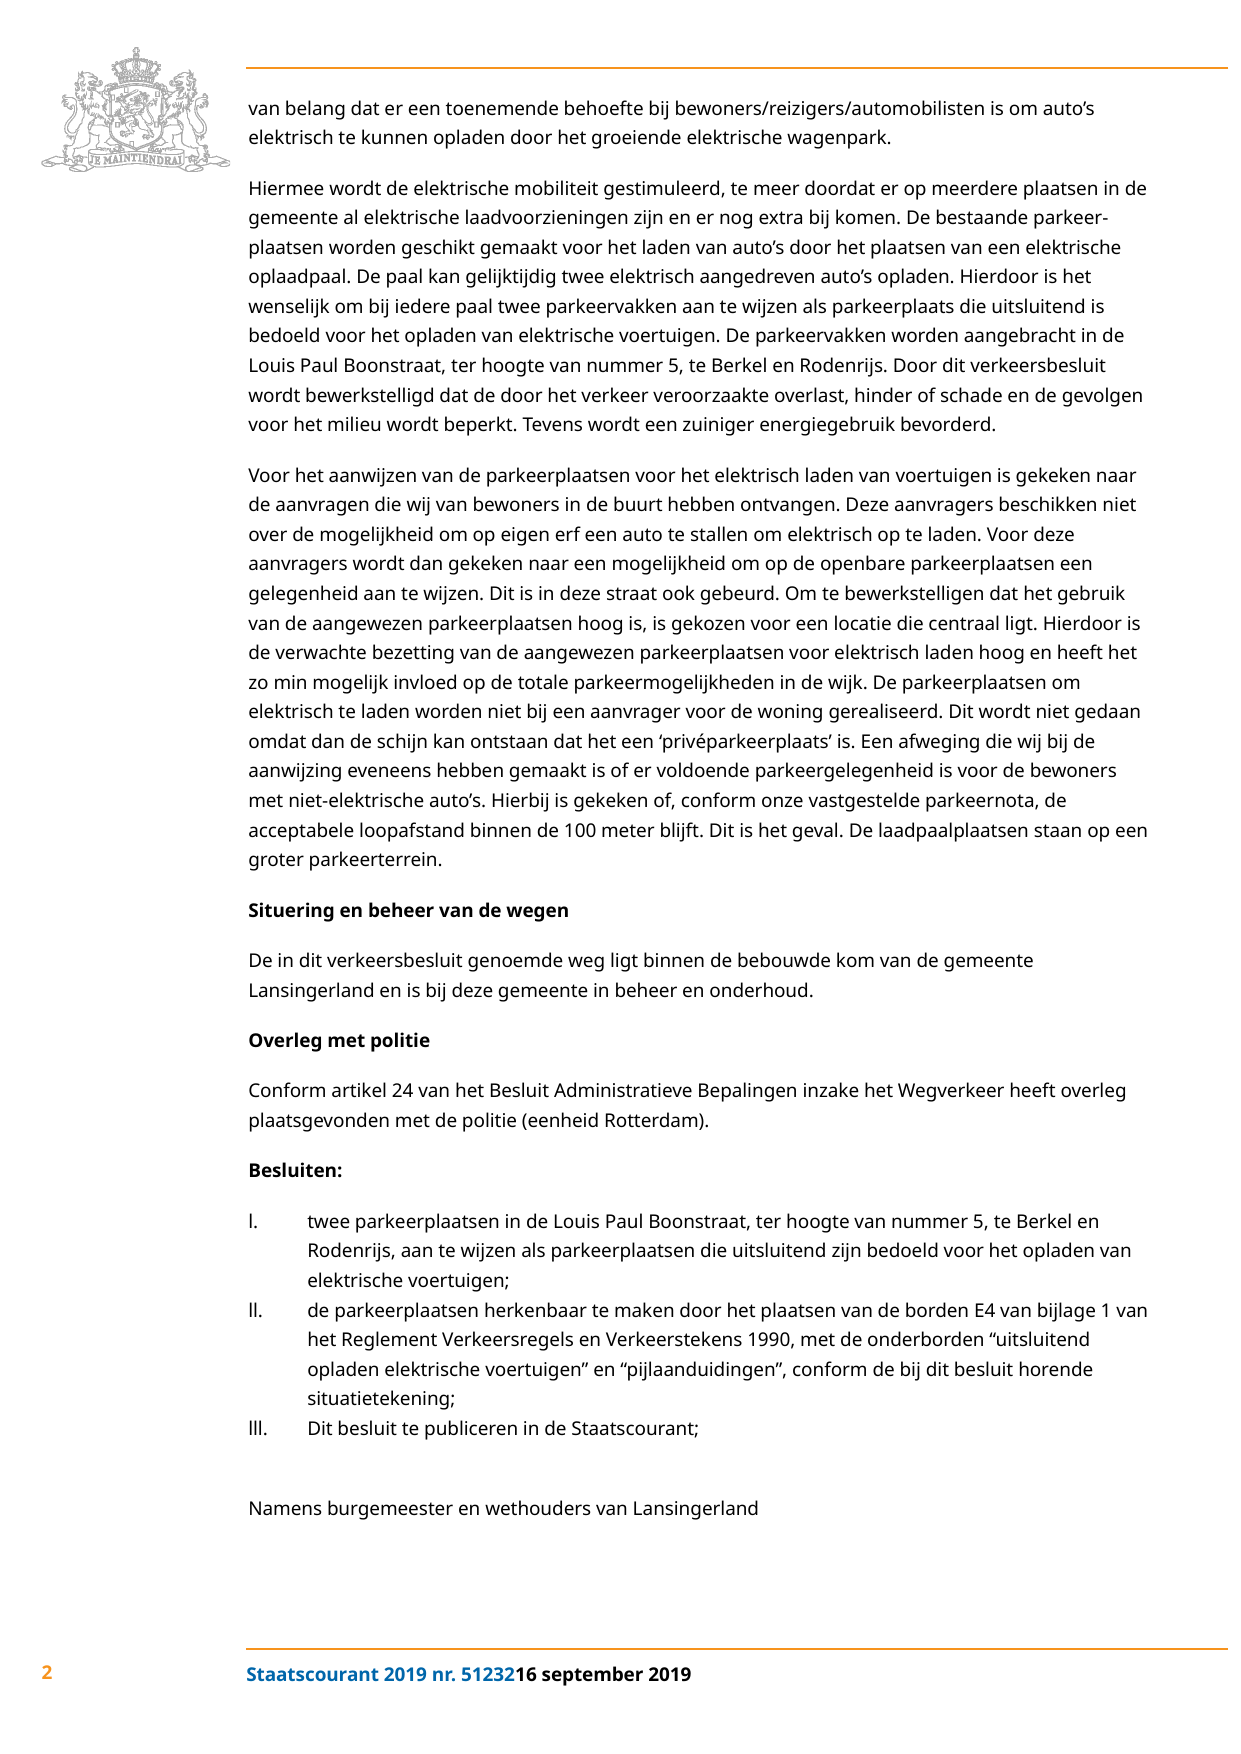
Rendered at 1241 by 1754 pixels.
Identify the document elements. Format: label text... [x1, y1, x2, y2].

text Overleg met politie [248, 1027, 1152, 1053]
text Voor het aanwijzen van de parkeerplaatsen voor het elektrisch laden van voertuigen is gekeken naar de aanvragen die wij van bewoners in de buurt hebben ontvangen. Deze aanvragers beschikken niet over de mogelijkheid om op eigen erf een auto te stallen om elektrisch op te laden. Voor deze aanvragers wordt dan gekeken naar een mogelijkheid om op de openbare parkeerplaatsen een gelegenheid aan te wijzen. Dit is in deze straat ook gebeurd. Om te bewerkstelligen dat het gebruik van de aangewezen parkeerplaatsen hoog is, is gekozen voor een locatie die centraal ligt. Hierdoor is de verwachte bezetting van de aangewezen parkeerplaatsen voor elektrisch laden hoog en heeft het zo min mogelijk invloed op de totale parkeermogelijkheden in de wijk. De parkeerplaatsen om elektrisch te laden worden niet bij een aanvrager voor de woning gerealiseerd. Dit wordt niet gedaan omdat dan de schijn kan ontstaan dat het een ‘privéparkeerplaats’ is. Een afweging die wij bij de aanwijzing eveneens hebben gemaakt is of er voldoende parkeergelegenheid is voor de bewoners met niet-elektrische auto’s. Hierbij is gekeken of, conform onze vastgestelde parkeernota, de acceptabele loopafstand binnen de 100 meter blijft. Dit is het geval. De laadpaalplaatsen staan op een groter parkeerterrein. [248, 462, 1152, 872]
text Hiermee wordt de elektrische mobiliteit gestimuleerd, te meer doordat er op meerdere plaatsen in de gemeente al elektrische laadvoorzieningen zijn en er nog extra bij komen. De bestaande parkeer-plaatsen worden geschikt gemaakt voor het laden van auto’s door het plaatsen van een elektrische oplaadpaal. De paal kan gelijktijdig twee elektrisch aangedreven auto’s opladen. Hierdoor is het wenselijk om bij iedere paal twee parkeervakken aan te wijzen als parkeerplaats die uitsluitend is bedoeld voor het opladen van elektrische voertuigen. De parkeervakken worden aangebracht in de Louis Paul Boonstraat, ter hoogte van nummer 5, te Berkel en Rodenrijs. Door dit verkeersbesluit wordt bewerkstelligd dat de door het verkeer veroorzaakte overlast, hinder of schade en de gevolgen voor het milieu wordt beperkt. Tevens wordt een zuiniger energiegebruik bevorderd. [248, 175, 1152, 437]
list de parkeerplaatsen herkenbaar te maken door het plaatsen van de borden E4 van bijlage 1 van het Reglement Verkeersregels en Verkeerstekens 1990, met de onderborden “uitsluitend opladen elektrische voertuigen” en “pijlaanduidingen”, conform de bij dit besluit horende situatietekening; [248, 1297, 1152, 1411]
list Dit besluit te publiceren in de Staatscourant; [248, 1415, 1152, 1441]
text Conform artikel 24 van het Besluit Administratieve Bepalingen inzake het Wegverkeer heeft overleg plaatsgevonden met de politie (eenheid Rotterdam). [248, 1078, 1152, 1133]
text Besluiten: [248, 1158, 1152, 1183]
text van belang dat er een toenemende behoefte bij bewoners/reizigers/automobilisten is om auto’s elektrisch te kunnen opladen door het groeiende elektrische wagenpark. [248, 95, 1152, 150]
text Situering en beheer van de wegen [248, 897, 1152, 923]
list twee parkeerplaatsen in de Louis Paul Boonstraat, ter hoogte van nummer 5, te Berkel en Rodenrijs, aan te wijzen als parkeerplaatsen die uitsluitend zijn bedoeld voor het opladen van elektrische voertuigen; [248, 1208, 1152, 1293]
text De in dit verkeersbesluit genoemde weg ligt binnen de bebouwde kom van de gemeente Lansingerland en is bij deze gemeente in beheer en onderhoud. [248, 947, 1152, 1003]
text Namens burgemeester en wethouders van Lansingerland [248, 1495, 1152, 1521]
picture [41, 47, 231, 172]
